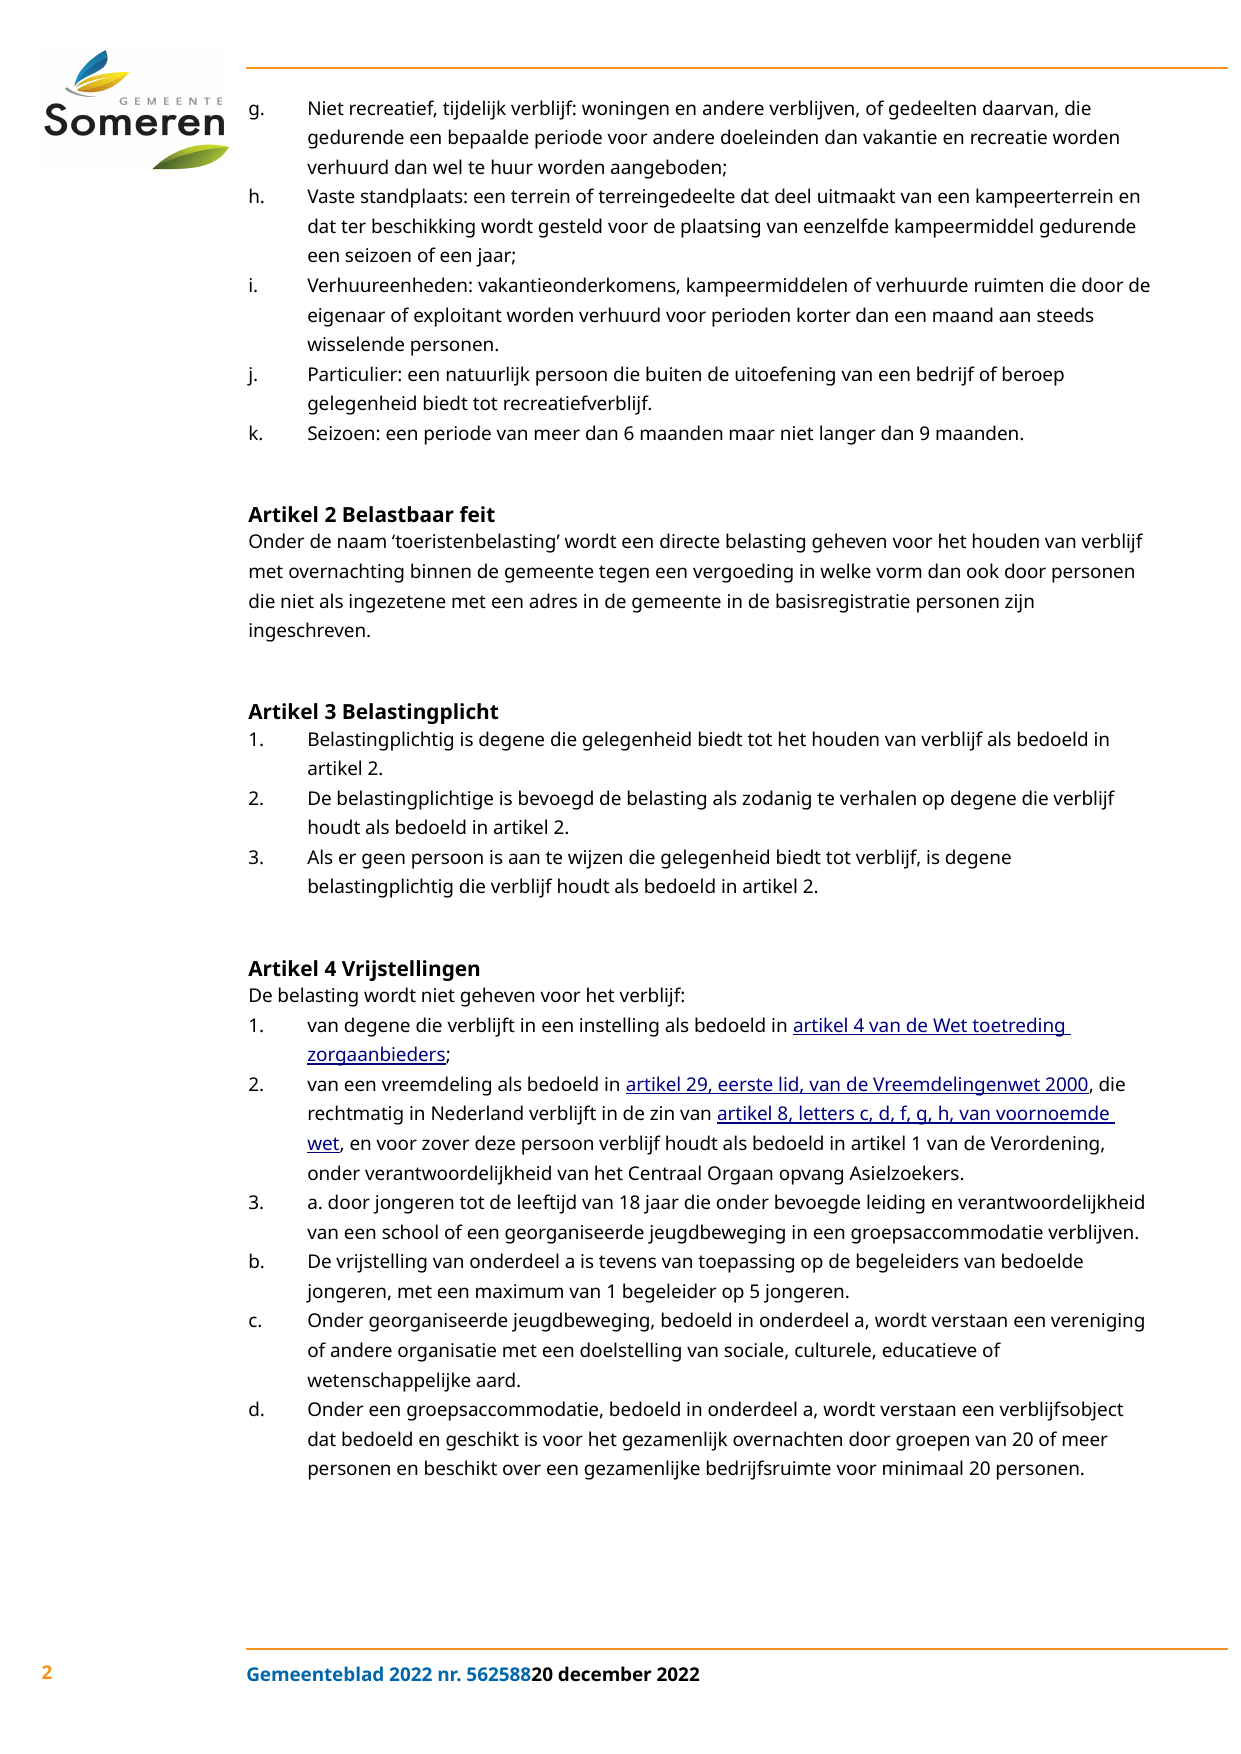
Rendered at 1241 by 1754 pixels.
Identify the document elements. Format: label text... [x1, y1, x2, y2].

list Als er geen persoon is aan te wijzen die gelegenheid biedt tot verblijf, is degene belastingplichtig die verblijf houdt als bedoeld in artikel 2. [248, 844, 1152, 899]
list De vrijstelling van onderdeel a is tevens van toepassing op de begeleiders van bedoelde jongeren, met een maximum van 1 begeleider op 5 jongeren. [248, 1248, 1152, 1304]
list a. door jongeren tot de leeftijd van 18 jaar die onder bevoegde leiding en verantwoordelijkheid van een school of een georganiseerde jeugdbeweging in een groepsaccommodatie verblijven. [248, 1189, 1152, 1244]
text De belasting wordt niet geheven voor het verblijf: [248, 982, 1152, 1008]
list Belastingplichtig is degene die gelegenheid biedt tot het houden van verblijf als bedoeld in artikel 2. [248, 726, 1152, 781]
text Artikel 3 Belastingplicht [248, 697, 1152, 726]
picture [41, 47, 231, 172]
text Artikel 2 Belastbaar feit [248, 500, 1152, 529]
list De belastingplichtige is bevoegd de belasting als zodanig te verhalen op degene die verblijf houdt als bedoeld in artikel 2. [248, 785, 1152, 840]
list Onder een groepsaccommodatie, bedoeld in onderdeel a, wordt verstaan een verblijfsobject dat bedoeld en geschikt is voor het gezamenlijk overnachten door groepen van 20 of meer personen en beschikt over een gezamenlijke bedrijfsruimte voor minimaal 20 personen. [248, 1396, 1152, 1481]
text Artikel 4 Vrijstellingen [248, 954, 1152, 982]
list Particulier: een natuurlijk persoon die buiten de uitoefening van een bedrijf of beroep gelegenheid biedt tot recreatiefverblijf. [248, 361, 1152, 416]
list van degene die verblijft in een instelling als bedoeld in artikel 4 van de Wet toetreding zorgaanbieders; [248, 1012, 1152, 1067]
list Verhuureenheden: vakantieonderkomens, kampeermiddelen of verhuurde ruimten die door de eigenaar of exploitant worden verhuurd voor perioden korter dan een maand aan steeds wisselende personen. [248, 272, 1152, 357]
list Onder georganiseerde jeugdbeweging, bedoeld in onderdeel a, wordt verstaan een vereniging of andere organisatie met een doelstelling van sociale, culturele, educatieve of wetenschappelijke aard. [248, 1308, 1152, 1392]
list Seizoen: een periode van meer dan 6 maanden maar niet langer dan 9 maanden. [248, 420, 1152, 446]
text Onder de naam ‘toeristenbelasting’ wordt een directe belasting geheven voor het houden van verblijf met overnachting binnen de gemeente tegen een vergoeding in welke vorm dan ook door personen die niet als ingezetene met een adres in de gemeente in de basisregistratie personen zijn ingeschreven. [248, 529, 1152, 643]
list Niet recreatief, tijdelijk verblijf: woningen en andere verblijven, of gedeelten daarvan, die gedurende een bepaalde periode voor andere doeleinden dan vakantie en recreatie worden verhuurd dan wel te huur worden aangeboden; [248, 95, 1152, 180]
list Vaste standplaats: een terrein of terreingedeelte dat deel uitmaakt van een kampeerterrein en dat ter beschikking wordt gesteld voor de plaatsing van eenzelfde kampeermiddel gedurende een seizoen of een jaar; [248, 183, 1152, 268]
list van een vreemdeling als bedoeld in artikel 29, eerste lid, van de Vreemdelingenwet 2000, die rechtmatig in Nederland verblijft in de zin van artikel 8, letters c, d, f, g, h, van voornoemde wet, en voor zover deze persoon verblijf houdt als bedoeld in artikel 1 van de Verordening, onder verantwoordelijkheid van het Centraal Orgaan opvang Asielzoekers. [248, 1071, 1152, 1185]
